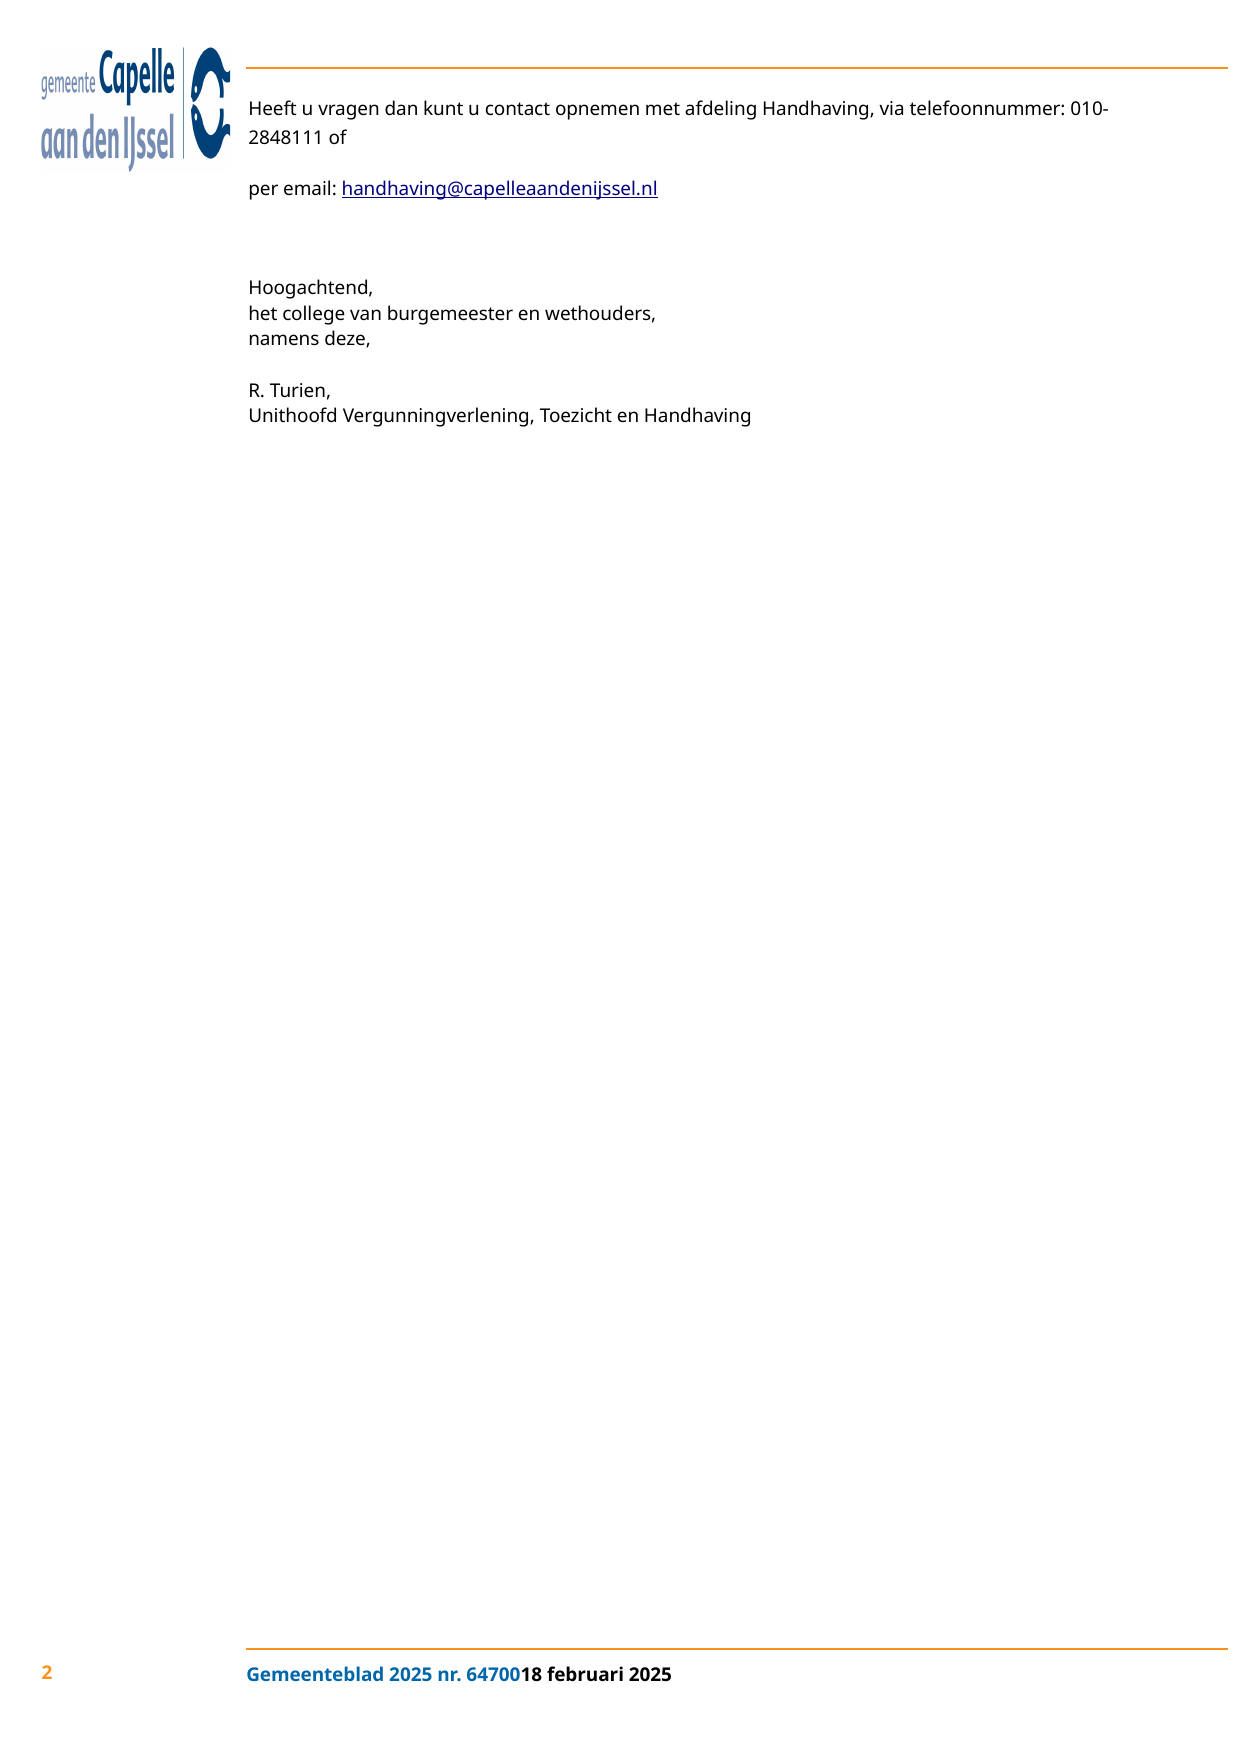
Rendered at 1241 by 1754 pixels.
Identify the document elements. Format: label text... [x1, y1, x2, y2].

text namens deze, [248, 326, 1152, 351]
text het college van burgemeester en wethouders, [248, 300, 1152, 326]
text Heeft u vragen dan kunt u contact opnemen met afdeling Handhaving, via telefoonnummer: 010-2848111 of [248, 95, 1152, 150]
text per email: handhaving@capelleaandenijssel.nl [248, 175, 1152, 201]
text Hoogachtend, [248, 274, 1152, 300]
text Unithoofd Vergunningverlening, Toezicht en Handhaving [248, 403, 1152, 428]
text R. Turien, [248, 377, 1152, 403]
picture [41, 47, 231, 172]
